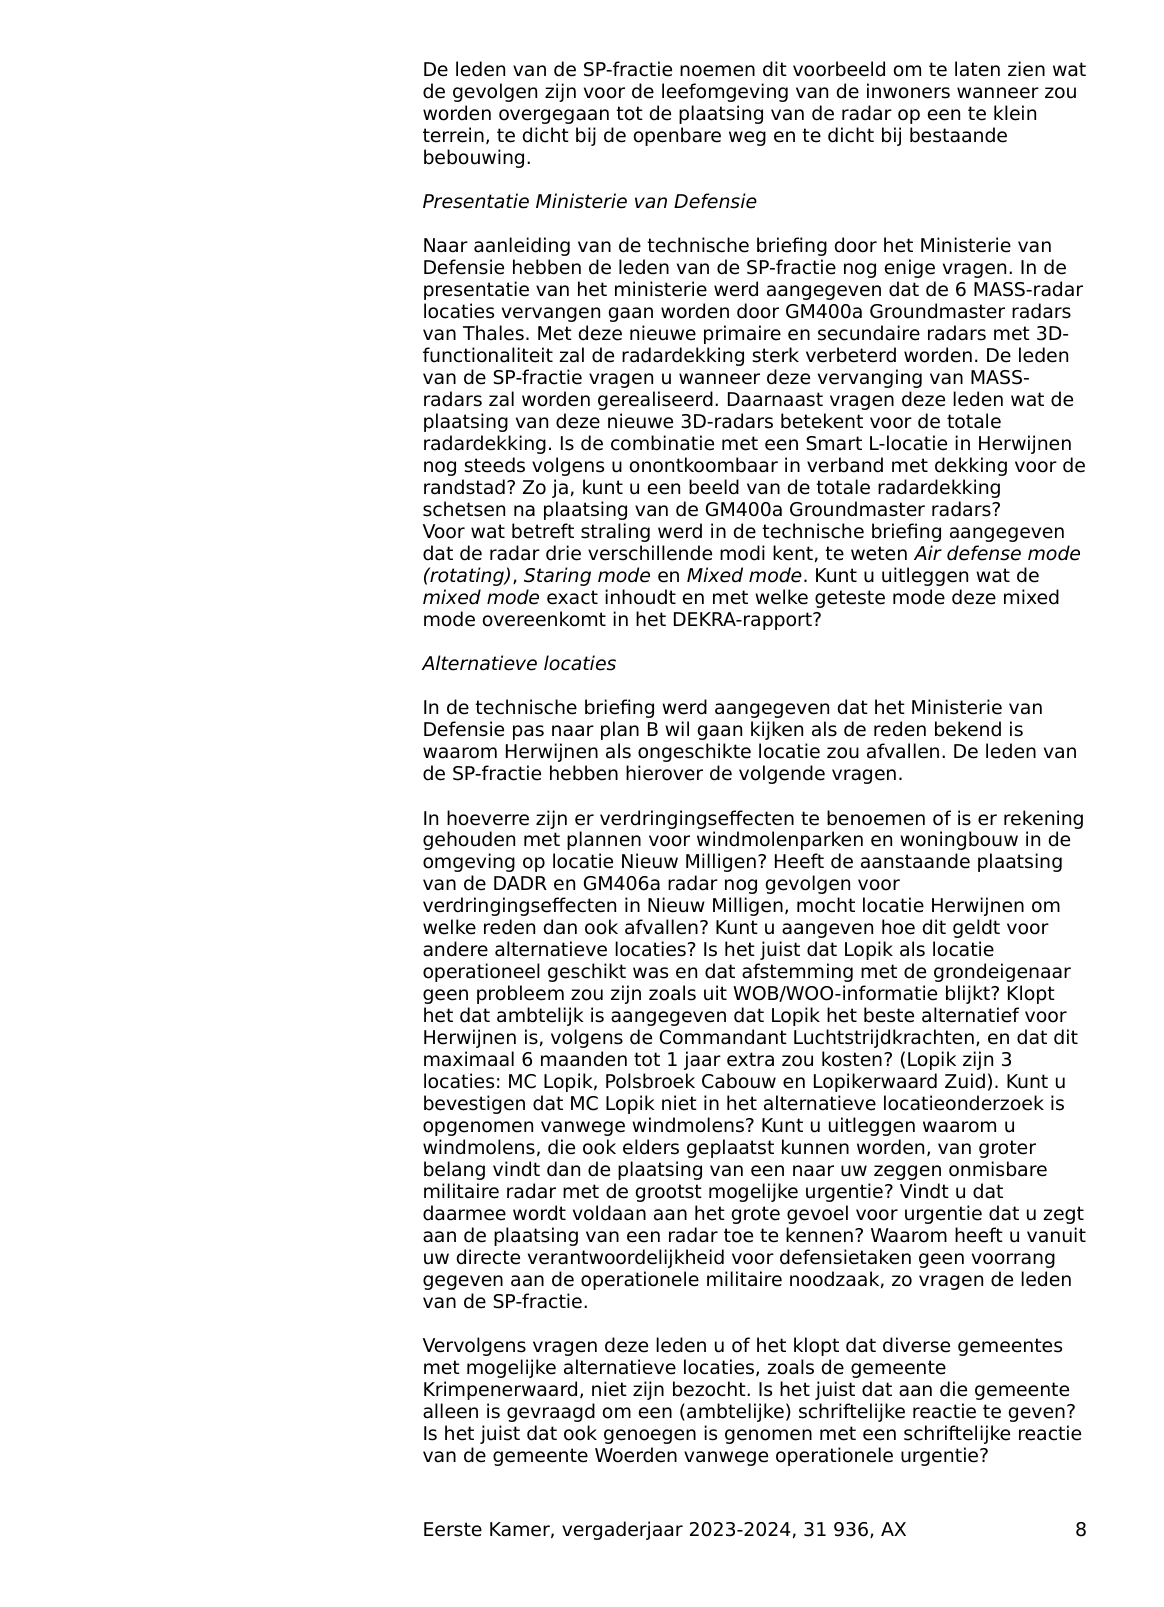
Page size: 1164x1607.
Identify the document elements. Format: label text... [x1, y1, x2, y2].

subtitle Alternatieve locaties [422, 653, 1087, 675]
text In hoeverre zijn er verdringingseffecten te benoemen of is er rekening gehouden met plannen voor windmolenparken en woningbouw in de omgeving op locatie Nieuw Milligen? Heeft de aanstaande plaatsing van de DADR en GM406a radar nog gevolgen voor verdringingseffecten in Nieuw Milligen, mocht locatie Herwijnen om welke reden dan ook afvallen? Kunt u aangeven hoe dit geldt voor andere alternatieve locaties? Is het juist dat Lopik als locatie operationeel geschikt was en dat afstemming met de grondeigenaar geen probleem zou zijn zoals uit WOB/WOO-informatie blijkt? Klopt het dat ambtelijk is aangegeven dat Lopik het beste alternatief voor Herwijnen is, volgens de Commandant Luchtstrijdkrachten, en dat dit maximaal 6 maanden tot 1 jaar extra zou kosten? (Lopik zijn 3 locaties: MC Lopik, Polsbroek Cabouw en Lopikerwaard Zuid). Kunt u bevestigen dat MC Lopik niet in het alternatieve locatieonderzoek is opgenomen vanwege windmolens? Kunt u uitleggen waarom u windmolens, die ook elders geplaatst kunnen worden, van groter belang vindt dan de plaatsing van een naar uw zeggen onmisbare militaire radar met de grootst mogelijke urgentie? Vindt u dat daarmee wordt voldaan aan het grote gevoel voor urgentie dat u zegt aan de plaatsing van een radar toe te kennen? Waarom heeft u vanuit uw directe verantwoordelijkheid voor defensietaken geen voorrang gegeven aan de operationele militaire noodzaak, zo vragen de leden van de SP-fractie. [422, 807, 1087, 1313]
text Vervolgens vragen deze leden u of het klopt dat diverse gemeentes met mogelijke alternatieve locaties, zoals de gemeente Krimpenerwaard, niet zijn bezocht. Is het juist dat aan die gemeente alleen is gevraagd om een (ambtelijke) schriftelijke reactie te geven? Is het juist dat ook genoegen is genomen met een schriftelijke reactie van de gemeente Woerden vanwege operationele urgentie? [422, 1335, 1087, 1467]
text Voor wat betreft straling werd in de technische briefing aangegeven dat de radar drie verschillende modi kent, te weten Air defense mode (rotating), Staring mode en Mixed mode. Kunt u uitleggen wat de mixed mode exact inhoudt en met welke geteste mode deze mixed mode overeenkomt in het DEKRA-rapport? [422, 521, 1087, 631]
text Naar aanleiding van de technische briefing door het Ministerie van Defensie hebben de leden van de SP-fractie nog enige vragen. In de presentatie van het ministerie werd aangegeven dat de 6 MASS-radar locaties vervangen gaan worden door GM400a Groundmaster radars van Thales. Met deze nieuwe primaire en secundaire radars met 3D-functionaliteit zal de radardekking sterk verbeterd worden. De leden van de SP-fractie vragen u wanneer deze vervanging van MASS-radars zal worden gerealiseerd. Daarnaast vragen deze leden wat de plaatsing van deze nieuwe 3D-radars betekent voor de totale radardekking. Is de combinatie met een Smart L-locatie in Herwijnen nog steeds volgens u onontkoombaar in verband met dekking voor de randstad? Zo ja, kunt u een beeld van de totale radardekking schetsen na plaatsing van de GM400a Groundmaster radars? [422, 235, 1087, 521]
subtitle Presentatie Ministerie van Defensie [422, 191, 1087, 213]
text In de technische briefing werd aangegeven dat het Ministerie van Defensie pas naar plan B wil gaan kijken als de reden bekend is waarom Herwijnen als ongeschikte locatie zou afvallen. De leden van de SP-fractie hebben hierover de volgende vragen. [422, 697, 1087, 785]
text De leden van de SP-fractie noemen dit voorbeeld om te laten zien wat de gevolgen zijn voor de leefomgeving van de inwoners wanneer zou worden overgegaan tot de plaatsing van de radar op een te klein terrein, te dicht bij de openbare weg en te dicht bij bestaande bebouwing. [422, 59, 1087, 169]
